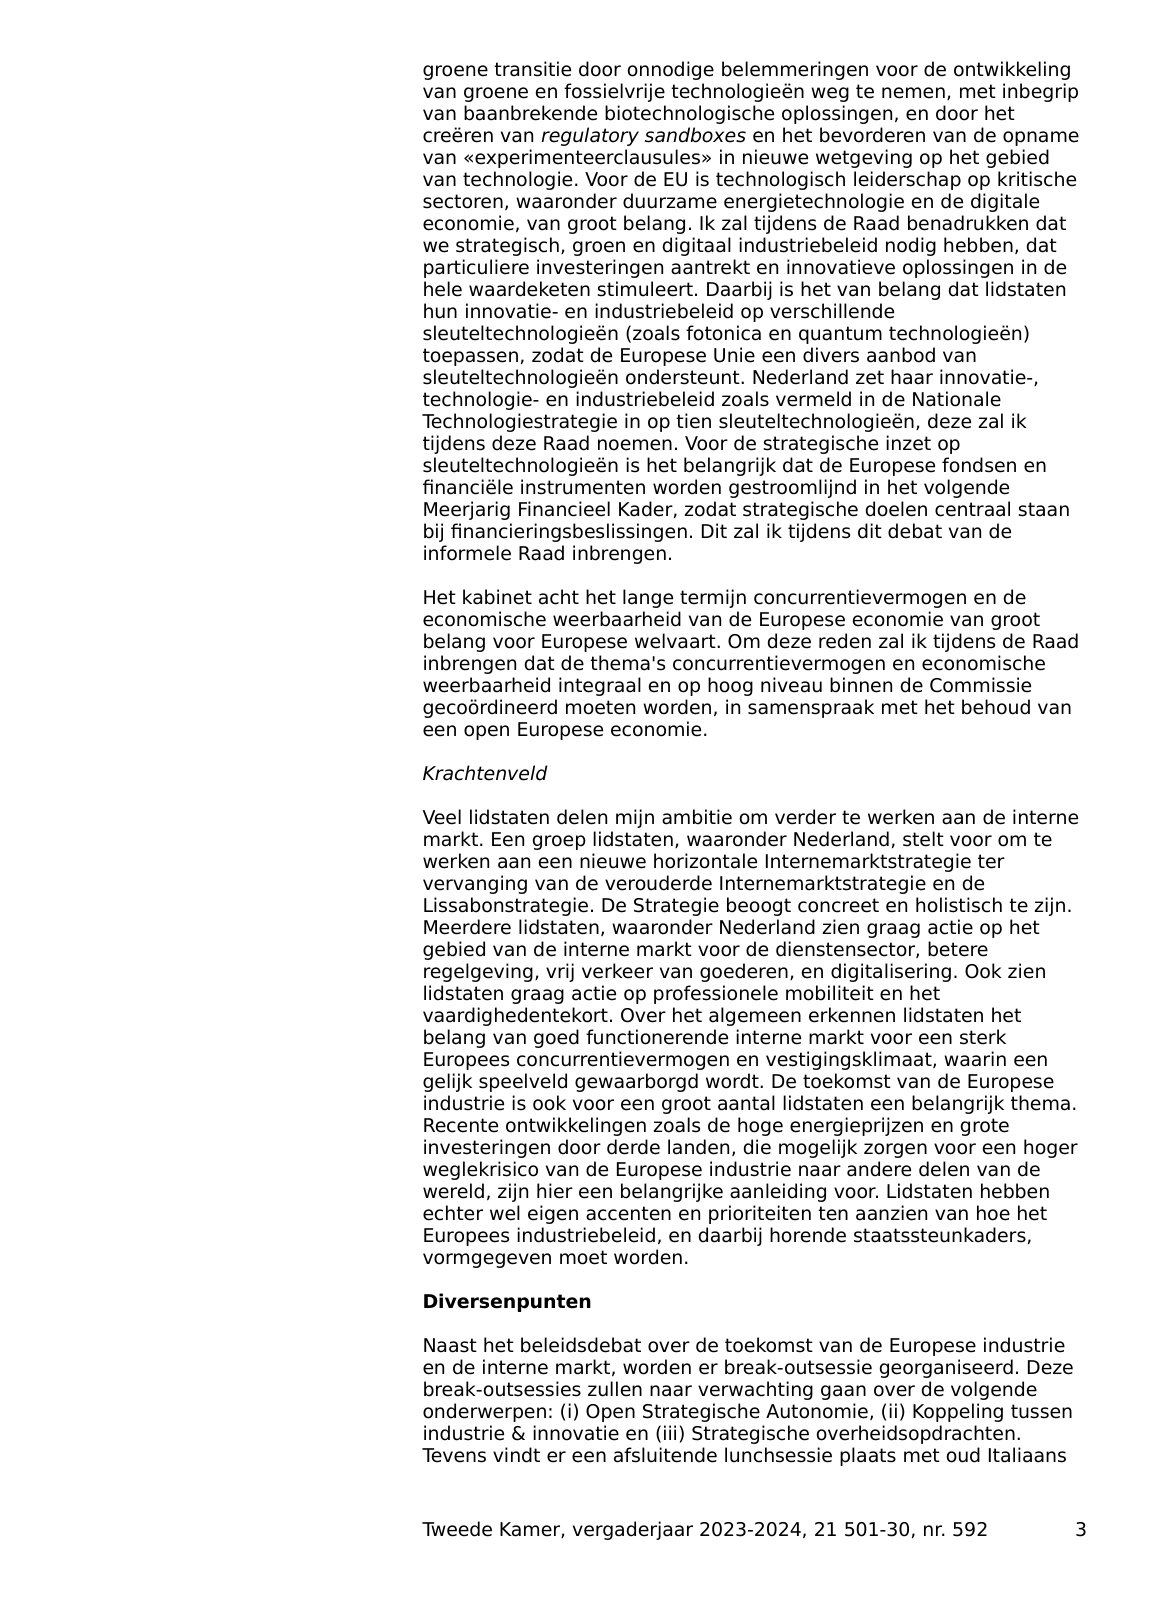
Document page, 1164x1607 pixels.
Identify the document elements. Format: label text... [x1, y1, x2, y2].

text Naast het beleidsdebat over de toekomst van de Europese industrie en de interne markt, worden er break-outsessie georganiseerd. Deze break-outsessies zullen naar verwachting gaan over de volgende onderwerpen: (i) Open Strategische Autonomie, (ii) Koppeling tussen industrie & innovatie en (iii) Strategische overheidsopdrachten. Tevens vindt er een afsluitende lunchsessie plaats met oud Italiaans [422, 1335, 1087, 1467]
subtitle Diversenpunten [422, 1291, 1087, 1313]
subtitle Krachtenveld [422, 763, 1087, 785]
text Veel lidstaten delen mijn ambitie om verder te werken aan de interne markt. Een groep lidstaten, waaronder Nederland, stelt voor om te werken aan een nieuwe horizontale Internemarktstrategie ter vervanging van de verouderde Internemarktstrategie en de Lissabonstrategie. De Strategie beoogt concreet en holistisch te zijn. Meerdere lidstaten, waaronder Nederland zien graag actie op het gebied van de interne markt voor de dienstensector, betere regelgeving, vrij verkeer van goederen, en digitalisering. Ook zien lidstaten graag actie op professionele mobiliteit en het vaardighedentekort. Over het algemeen erkennen lidstaten het belang van goed functionerende interne markt voor een sterk Europees concurrentievermogen en vestigingsklimaat, waarin een gelijk speelveld gewaarborgd wordt. De toekomst van de Europese industrie is ook voor een groot aantal lidstaten een belangrijk thema. Recente ontwikkelingen zoals de hoge energieprijzen en grote investeringen door derde landen, die mogelijk zorgen voor een hoger weglekrisico van de Europese industrie naar andere delen van de wereld, zijn hier een belangrijke aanleiding voor. Lidstaten hebben echter wel eigen accenten en prioriteiten ten aanzien van hoe het Europees industriebeleid, en daarbij horende staatssteunkaders, vormgegeven moet worden. [422, 807, 1087, 1268]
text Het kabinet acht het lange termijn concurrentievermogen en de economische weerbaarheid van de Europese economie van groot belang voor Europese welvaart. Om deze reden zal ik tijdens de Raad inbrengen dat de thema's concurrentievermogen en economische weerbaarheid integraal en op hoog niveau binnen de Commissie gecoördineerd moeten worden, in samenspraak met het behoud van een open Europese economie. [422, 587, 1087, 741]
text groene transitie door onnodige belemmeringen voor de ontwikkeling van groene en fossielvrije technologieën weg te nemen, met inbegrip van baanbrekende biotechnologische oplossingen, en door het creëren van regulatory sandboxes en het bevorderen van de opname van «experimenteerclausules» in nieuwe wetgeving op het gebied van technologie. Voor de EU is technologisch leiderschap op kritische sectoren, waaronder duurzame energietechnologie en de digitale economie, van groot belang. Ik zal tijdens de Raad benadrukken dat we strategisch, groen en digitaal industriebeleid nodig hebben, dat particuliere investeringen aantrekt en innovatieve oplossingen in de hele waardeketen stimuleert. Daarbij is het van belang dat lidstaten hun innovatie- en industriebeleid op verschillende sleuteltechnologieën (zoals fotonica en quantum technologieën) toepassen, zodat de Europese Unie een divers aanbod van sleuteltechnologieën ondersteunt. Nederland zet haar innovatie-, technologie- en industriebeleid zoals vermeld in de Nationale Technologiestrategie in op tien sleuteltechnologieën, deze zal ik tijdens deze Raad noemen. Voor de strategische inzet op sleuteltechnologieën is het belangrijk dat de Europese fondsen en financiële instrumenten worden gestroomlijnd in het volgende Meerjarig Financieel Kader, zodat strategische doelen centraal staan bij financieringsbeslissingen. Dit zal ik tijdens dit debat van de informele Raad inbrengen. [422, 59, 1087, 564]
